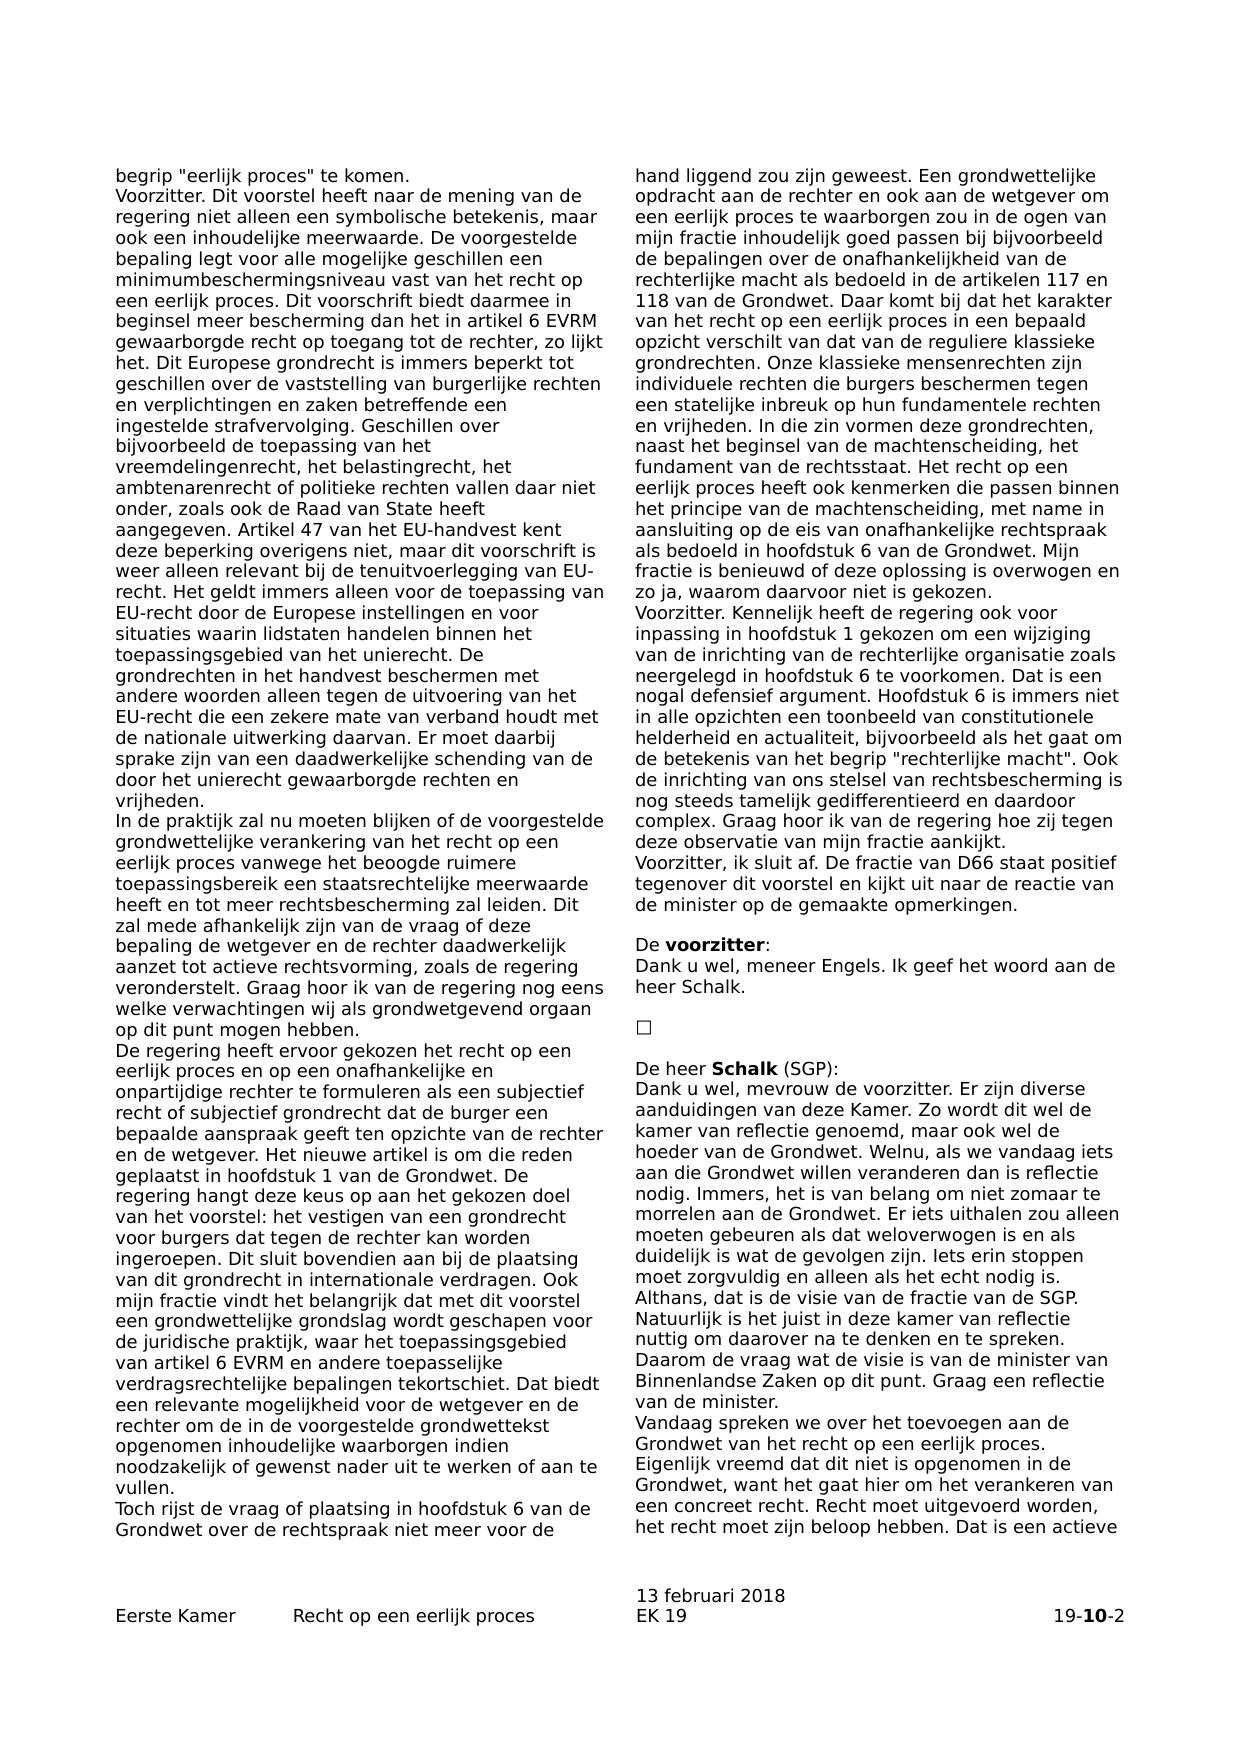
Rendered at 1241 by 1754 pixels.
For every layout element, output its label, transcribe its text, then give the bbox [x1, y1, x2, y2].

text Toch rijst de vraag of plaatsing in hoofdstuk 6 van de Grondwet over de rechtspraak niet meer voor de [115, 1499, 605, 1540]
text De voorzitter: [635, 935, 1125, 956]
text hand liggend zou zijn geweest. Een grondwettelijke opdracht aan de rechter en ook aan de wetgever om een eerlijk proces te waarborgen zou in de ogen van mijn fractie inhoudelijk goed passen bij bijvoorbeeld de bepalingen over de onafhankelijkheid van de rechterlijke macht als bedoeld in de artikelen 117 en 118 van de Grondwet. Daar komt bij dat het karakter van het recht op een eerlijk proces in een bepaald opzicht verschilt van dat van de reguliere klassieke grondrechten. Onze klassieke mensenrechten zijn individuele rechten die burgers beschermen tegen een statelijke inbreuk op hun fundamentele rechten en vrijheden. In die zin vormen deze grondrechten, naast het beginsel van de machtenscheiding, het fundament van de rechtsstaat. Het recht op een eerlijk proces heeft ook kenmerken die passen binnen het principe van de machtenscheiding, met name in aansluiting op de eis van onafhankelijke rechtspraak als bedoeld in hoofdstuk 6 van de Grondwet. Mijn fractie is benieuwd of deze oplossing is overwogen en zo ja, waarom daarvoor niet is gekozen. [635, 165, 1125, 603]
text Dank u wel, mevrouw de voorzitter. Er zijn diverse aanduidingen van deze Kamer. Zo wordt dit wel de kamer van reflectie genoemd, maar ook wel de hoeder van de Grondwet. Welnu, als we vandaag iets aan die Grondwet willen veranderen dan is reflectie nodig. Immers, het is van belang om niet zomaar te morrelen aan de Grondwet. Er iets uithalen zou alleen moeten gebeuren als dat weloverwogen is en als duidelijk is wat de gevolgen zijn. Iets erin stoppen moet zorgvuldig en alleen als het echt nodig is. Althans, dat is de visie van de fractie van de SGP. Natuurlijk is het juist in deze kamer van reflectie nuttig om daarover na te denken en te spreken. Daarom de vraag wat de visie is van de minister van Binnenlandse Zaken op dit punt. Graag een reflectie van de minister. [635, 1079, 1125, 1412]
text In de praktijk zal nu moeten blijken of de voorgestelde grondwettelijke verankering van het recht op een eerlijk proces vanwege het beoogde ruimere toepassingsbereik een staatsrechtelijke meerwaarde heeft en tot meer rechtsbescherming zal leiden. Dit zal mede afhankelijk zijn van de vraag of deze bepaling de wetgever en de rechter daadwerkelijk aanzet tot actieve rechtsvorming, zoals de regering veronderstelt. Graag hoor ik van de regering nog eens welke verwachtingen wij als grondwetgevend orgaan op dit punt mogen hebben. [115, 811, 605, 1040]
text Vandaag spreken we over het toevoegen aan de Grondwet van het recht op een eerlijk proces. Eigenlijk vreemd dat dit niet is opgenomen in de Grondwet, want het gaat hier om het verankeren van een concreet recht. Recht moet uitgevoerd worden, het recht moet zijn beloop hebben. Dat is een actieve [635, 1412, 1125, 1537]
text Voorzitter. Kennelijk heeft de regering ook voor inpassing in hoofdstuk 1 gekozen om een wijziging van de inrichting van de rechterlijke organisatie zoals neergelegd in hoofdstuk 6 te voorkomen. Dat is een nogal defensief argument. Hoofdstuk 6 is immers niet in alle opzichten een toonbeeld van constitutionele helderheid en actualiteit, bijvoorbeeld als het gaat om de betekenis van het begrip "rechterlijke macht". Ook de inrichting van ons stelsel van rechtsbescherming is nog steeds tamelijk gedifferentieerd en daardoor complex. Graag hoor ik van de regering hoe zij tegen deze observatie van mijn fractie aankijkt. [635, 603, 1125, 853]
text De regering heeft ervoor gekozen het recht op een eerlijk proces en op een onafhankelijke en onpartijdige rechter te formuleren als een subjectief recht of subjectief grondrecht dat de burger een bepaalde aanspraak geeft ten opzichte van de rechter en de wetgever. Het nieuwe artikel is om die reden geplaatst in hoofdstuk 1 van de Grondwet. De regering hangt deze keus op aan het gekozen doel van het voorstel: het vestigen van een grondrecht voor burgers dat tegen de rechter kan worden ingeroepen. Dit sluit bovendien aan bij de plaatsing van dit grondrecht in internationale verdragen. Ook mijn fractie vindt het belangrijk dat met dit voorstel een grondwettelijke grondslag wordt geschapen voor de juridische praktijk, waar het toepassingsgebied van artikel 6 EVRM en andere toepasselijke verdragsrechtelijke bepalingen tekortschiet. Dat biedt een relevante mogelijkheid voor de wetgever en de rechter om de in de voorgestelde grondwettekst opgenomen inhoudelijke waarborgen indien noodzakelijk of gewenst nader uit te werken of aan te vullen. [115, 1040, 605, 1499]
text Voorzitter. Dit voorstel heeft naar de mening van de regering niet alleen een symbolische betekenis, maar ook een inhoudelijke meerwaarde. De voorgestelde bepaling legt voor alle mogelijke geschillen een minimumbeschermingsniveau vast van het recht op een eerlijk proces. Dit voorschrift biedt daarmee in beginsel meer bescherming dan het in artikel 6 EVRM gewaarborgde recht op toegang tot de rechter, zo lijkt het. Dit Europese grondrecht is immers beperkt tot geschillen over de vaststelling van burgerlijke rechten en verplichtingen en zaken betreffende een ingestelde strafvervolging. Geschillen over bijvoorbeeld de toepassing van het vreemdelingenrecht, het belastingrecht, het ambtenarenrecht of politieke rechten vallen daar niet onder, zoals ook de Raad van State heeft aangegeven. Artikel 47 van het EU-handvest kent deze beperking overigens niet, maar dit voorschrift is weer alleen relevant bij de tenuitvoerlegging van EU-recht. Het geldt immers alleen voor de toepassing van EU-recht door de Europese instellingen en voor situaties waarin lidstaten handelen binnen het toepassingsgebied van het unierecht. De grondrechten in het handvest beschermen met andere woorden alleen tegen de uitvoering van het EU-recht die een zekere mate van verband houdt met de nationale uitwerking daarvan. Er moet daarbij sprake zijn van een daadwerkelijke schending van de door het unierecht gewaarborgde rechten en vrijheden. [115, 186, 605, 811]
text ⬜ [635, 1018, 1125, 1038]
text begrip "eerlijk proces" te komen. [115, 165, 605, 186]
text De heer Schalk (SGP): [635, 1058, 1125, 1079]
text Dank u wel, meneer Engels. Ik geef het woord aan de heer Schalk. [635, 956, 1125, 998]
text Voorzitter, ik sluit af. De fractie van D66 staat positief tegenover dit voorstel en kijkt uit naar de reactie van de minister op de gemaakte opmerkingen. [635, 853, 1125, 915]
